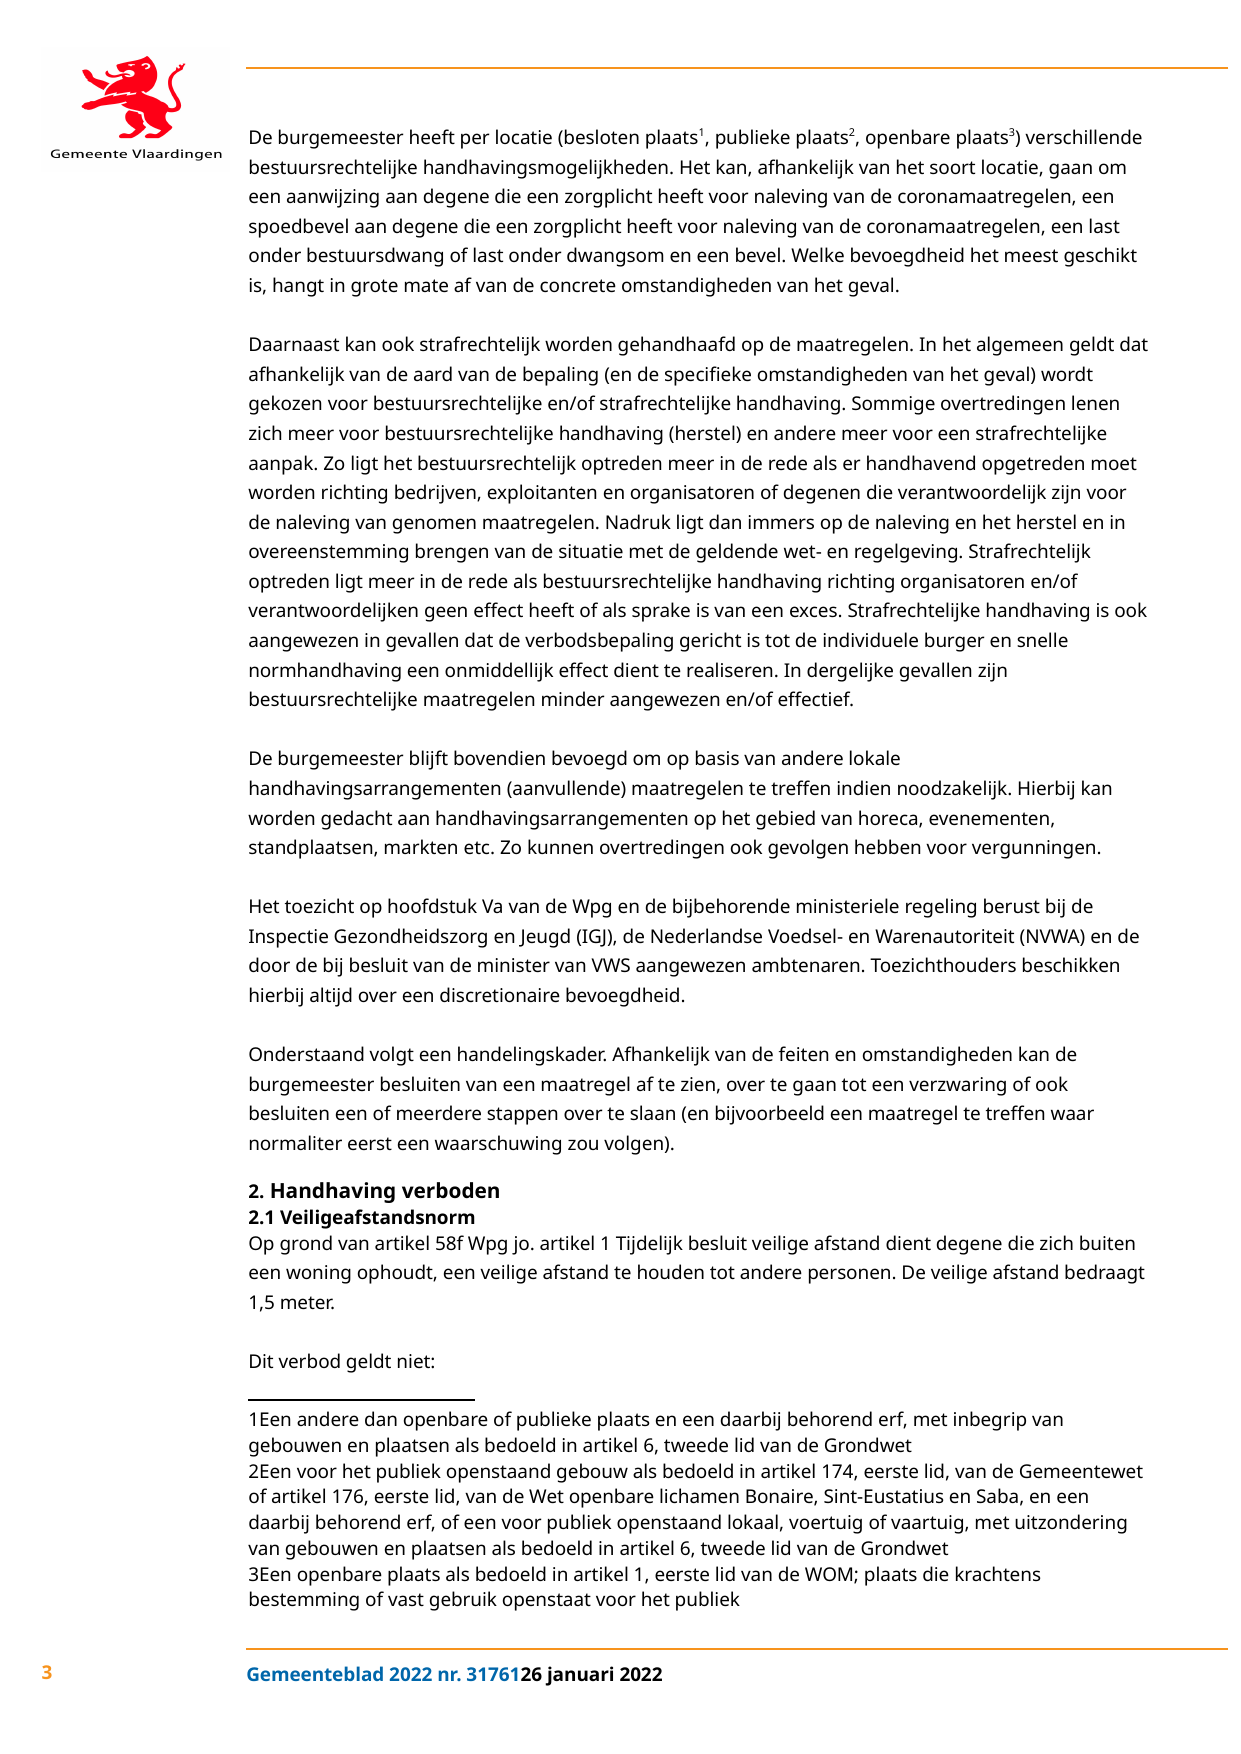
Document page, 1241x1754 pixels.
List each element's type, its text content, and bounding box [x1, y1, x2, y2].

text Een openbare plaats als bedoeld in artikel 1, eerste lid van de WOM; plaats die krachtens bestemming of vast gebruik openstaat voor het publiek [248, 1561, 1152, 1612]
text Onderstaand volgt een handelingskader. Afhankelijk van de feiten en omstandigheden kan de burgemeester besluiten van een maatregel af te zien, over te gaan tot een verzwaring of ook besluiten een of meerdere stappen over te slaan (en bijvoorbeeld een maatregel te treffen waar normaliter eerst een waarschuwing zou volgen). [248, 1041, 1152, 1156]
text Een voor het publiek openstaand gebouw als bedoeld in artikel 174, eerste lid, van de Gemeentewet of artikel 176, eerste lid, van de Wet openbare lichamen Bonaire, Sint-Eustatius en Saba, en een daarbij behorend erf, of een voor publiek openstaand lokaal, voertuig of vaartuig, met uitzondering van gebouwen en plaatsen als bedoeld in artikel 6, tweede lid van de Grondwet [248, 1458, 1152, 1561]
picture [41, 47, 231, 172]
text De burgemeester blijft bovendien bevoegd om op basis van andere lokale handhavingsarrangementen (aanvullende) maatregelen te treffen indien noodzakelijk. Hierbij kan worden gedacht aan handhavingsarrangementen op het gebied van horeca, evenementen, standplaatsen, markten etc. Zo kunnen overtredingen ook gevolgen hebben voor vergunningen. [248, 746, 1152, 860]
text De burgemeester heeft per locatie (besloten plaats, publieke plaats, openbare plaats) verschillende bestuursrechtelijke handhavingsmogelijkheden. Het kan, afhankelijk van het soort locatie, gaan om een aanwijzing aan degene die een zorgplicht heeft voor naleving van de coronamaatregelen, een spoedbevel aan degene die een zorgplicht heeft voor naleving van de coronamaatregelen, een last onder bestuursdwang of last onder dwangsom en een bevel. Welke bevoegdheid het meest geschikt is, hangt in grote mate af van de concrete omstandigheden van het geval. [248, 124, 1152, 298]
text Een andere dan openbare of publieke plaats en een daarbij behorend erf, met inbegrip van gebouwen en plaatsen als bedoeld in artikel 6, tweede lid van de Grondwet [248, 1406, 1152, 1458]
text Daarnaast kan ook strafrechtelijk worden gehandhaafd op de maatregelen. In het algemeen geldt dat afhankelijk van de aard van de bepaling (en de specifieke omstandigheden van het geval) wordt gekozen voor bestuursrechtelijke en/of strafrechtelijke handhaving. Sommige overtredingen lenen zich meer voor bestuursrechtelijke handhaving (herstel) en andere meer voor een strafrechtelijke aanpak. Zo ligt het bestuursrechtelijk optreden meer in de rede als er handhavend opgetreden moet worden richting bedrijven, exploitanten en organisatoren of degenen die verantwoordelijk zijn voor de naleving van genomen maatregelen. Nadruk ligt dan immers op de naleving en het herstel en in overeenstemming brengen van de situatie met de geldende wet- en regelgeving. Strafrechtelijk optreden ligt meer in de rede als bestuursrechtelijke handhaving richting organisatoren en/of verantwoordelijken geen effect heeft of als sprake is van een exces. Strafrechtelijke handhaving is ook aangewezen in gevallen dat de verbodsbepaling gericht is tot de individuele burger en snelle normhandhaving een onmiddellijk effect dient te realiseren. In dergelijke gevallen zijn bestuursrechtelijke maatregelen minder aangewezen en/of effectief. [248, 331, 1152, 712]
text 2. Handhaving verboden [248, 1176, 1152, 1204]
text Het toezicht op hoofdstuk Va van de Wpg en de bijbehorende ministeriele regeling berust bij de Inspectie Gezondheidszorg en Jeugd (IGJ), de Nederlandse Voedsel- en Warenautoriteit (NVWA) en de door de bij besluit van de minister van VWS aangewezen ambtenaren. Toezichthouders beschikken hierbij altijd over een discretionaire bevoegdheid. [248, 893, 1152, 1008]
text 2.1 Veiligeafstandsnorm [248, 1204, 1152, 1230]
text Op grond van artikel 58f Wpg jo. artikel 1 Tijdelijk besluit veilige afstand dient degene die zich buiten een woning ophoudt, een veilige afstand te houden tot andere personen. De veilige afstand bedraagt 1,5 meter. [248, 1230, 1152, 1315]
text Dit verbod geldt niet: [248, 1348, 1152, 1374]
